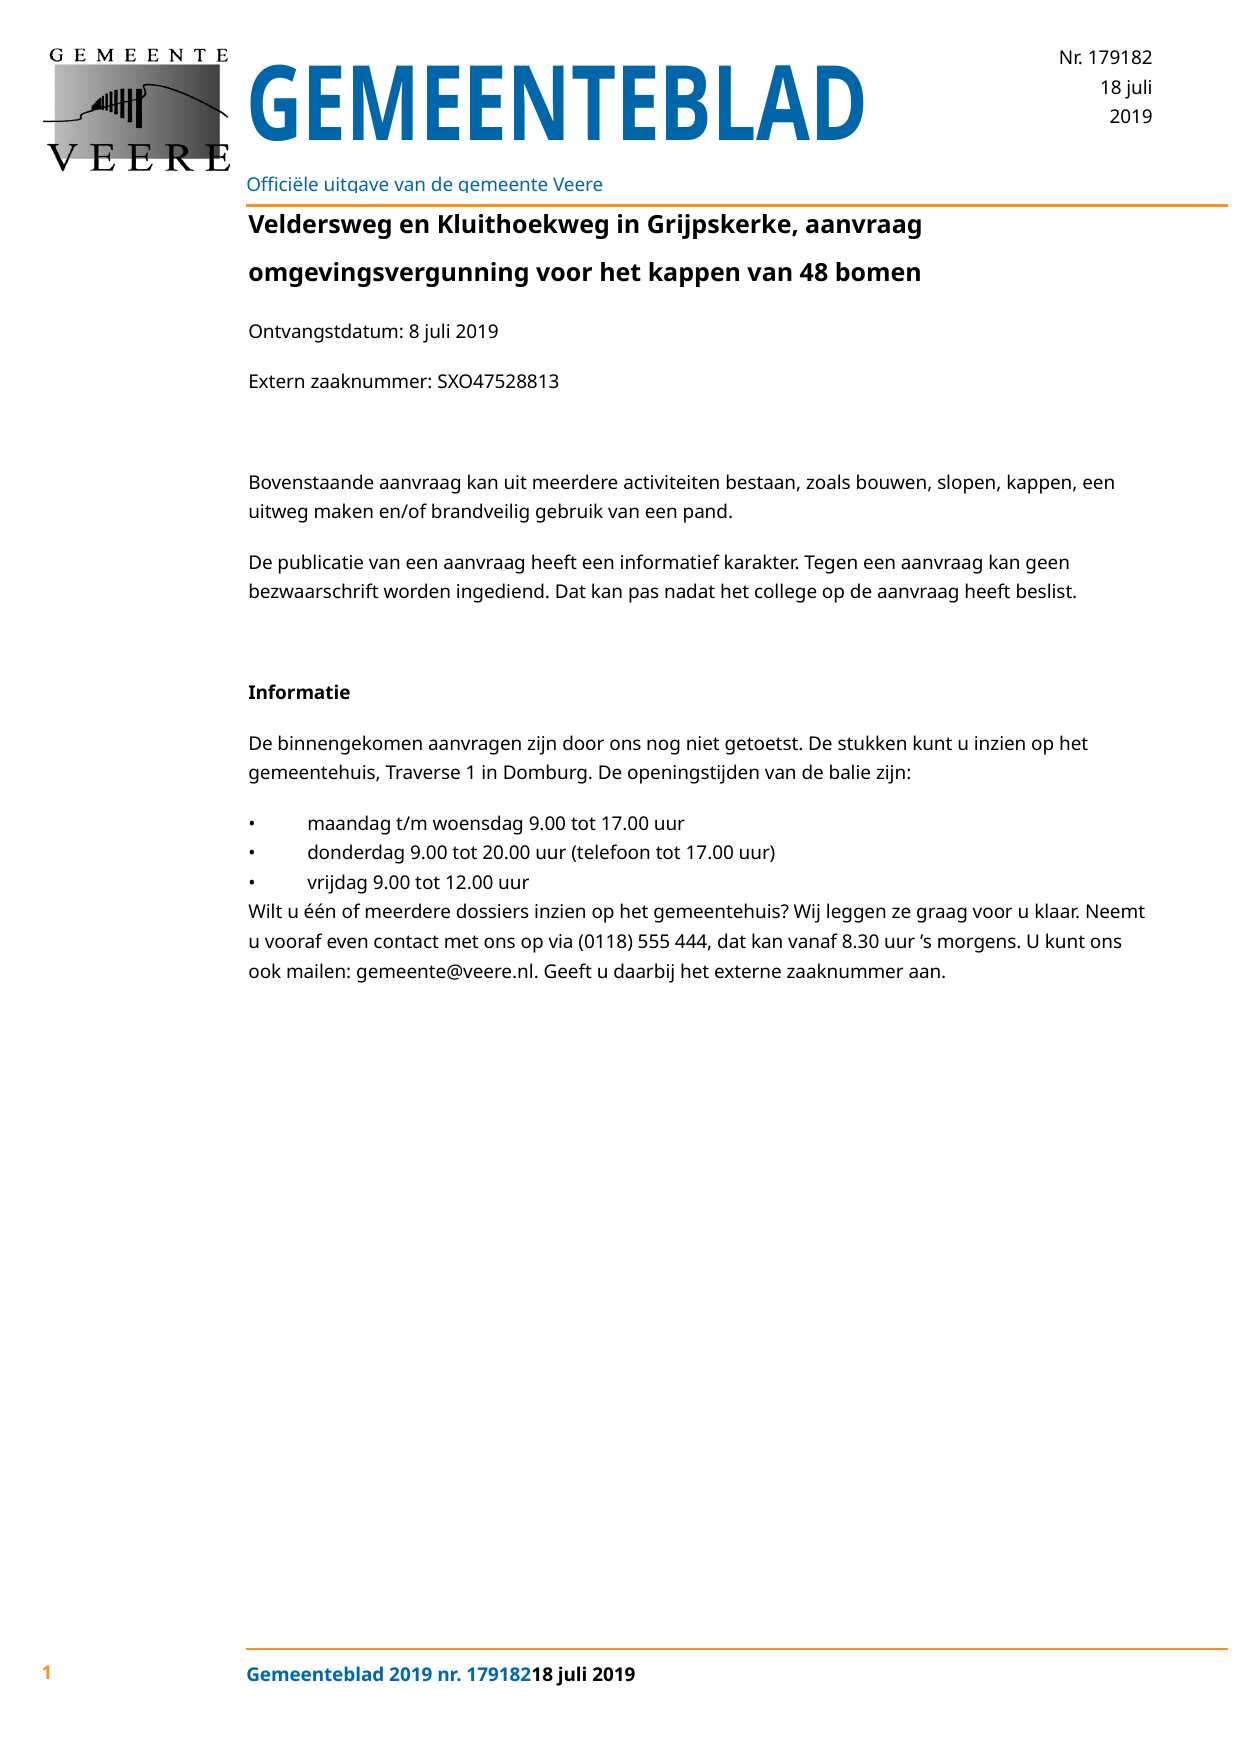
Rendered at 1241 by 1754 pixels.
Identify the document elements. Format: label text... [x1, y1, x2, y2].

list maandag t/m woensdag 9.00 tot 17.00 uur [248, 810, 1152, 836]
text Extern zaaknummer: SXO47528813 [248, 368, 1152, 394]
picture [41, 47, 231, 172]
text Bovenstaande aanvraag kan uit meerdere activiteiten bestaan, zoals bouwen, slopen, kappen, een uitweg maken en/of brandveilig gebruik van een pand. [248, 469, 1152, 524]
list donderdag 9.00 tot 20.00 uur (telefoon tot 17.00 uur) [248, 839, 1152, 865]
text De binnengekomen aanvragen zijn door ons nog niet getoetst. De stukken kunt u inzien op het gemeentehuis, Traverse 1 in Domburg. De openingstijden van de balie zijn: [248, 730, 1152, 785]
text Ontvangstdatum: 8 juli 2019 [248, 318, 1152, 344]
text De publicatie van een aanvraag heeft een informatief karakter. Tegen een aanvraag kan geen bezwaarschrift worden ingediend. Dat kan pas nadat het college op de aanvraag heeft beslist. [248, 549, 1152, 604]
text Wilt u één of meerdere dossiers inzien op het gemeentehuis? Wij leggen ze graag voor u klaar. Neemt u vooraf even contact met ons op via (0118) 555 444, dat kan vanaf 8.30 uur ’s morgens. U kunt ons ook mailen: gemeente@veere.nl. Geeft u daarbij het externe zaaknummer aan. [248, 899, 1152, 984]
text Veldersweg en Kluithoekweg in Grijpskerke, aanvraag omgevingsvergunning voor het kappen van 48 bomen [248, 207, 1152, 288]
list vrijdag 9.00 tot 12.00 uur [248, 869, 1152, 895]
text Informatie [248, 679, 1152, 705]
